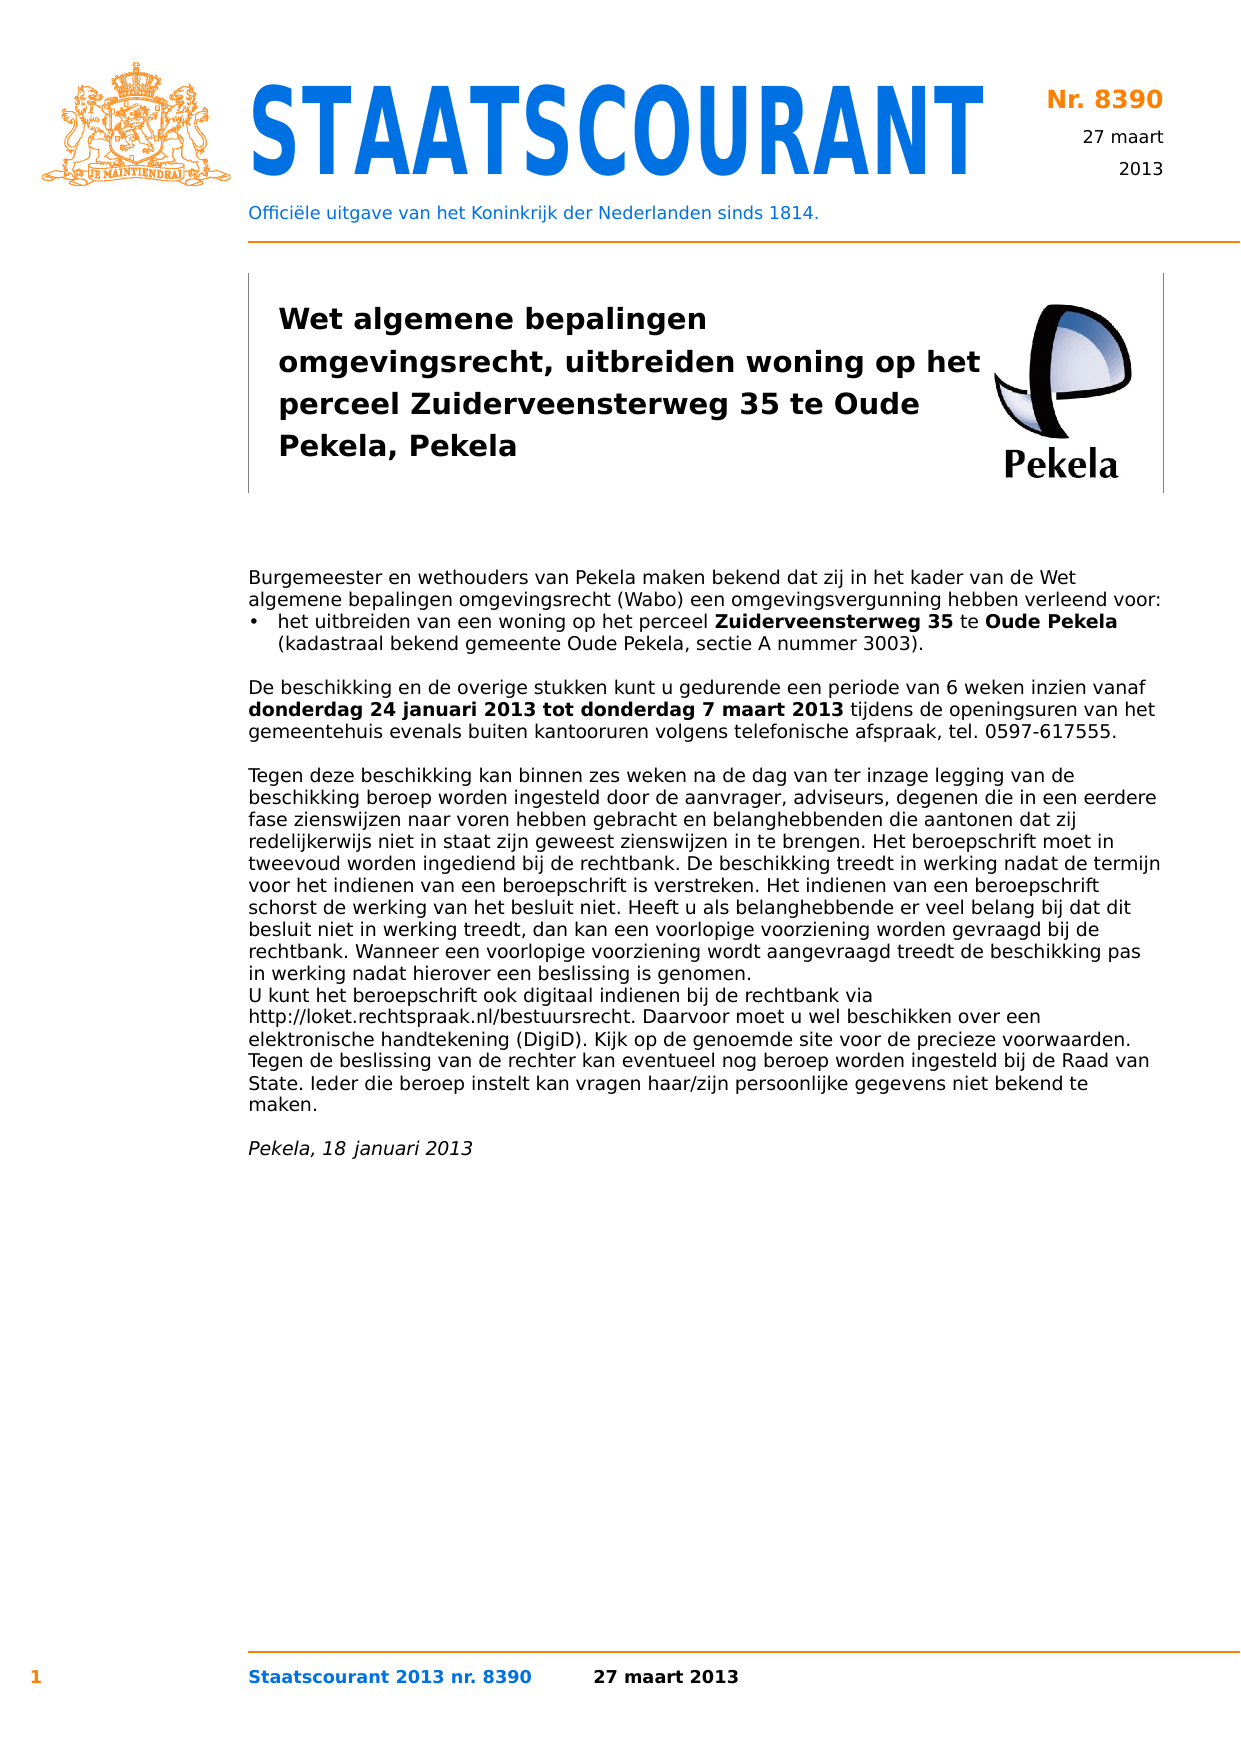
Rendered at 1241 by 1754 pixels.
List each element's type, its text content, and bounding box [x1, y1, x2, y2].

picture [991, 302, 1134, 480]
text U kunt het beroepschrift ook digitaal indienen bij de rechtbank via http://loket.rechtspraak.nl/bestuursrecht. Daarvoor moet u wel beschikken over een elektronische handtekening (DigiD). Kijk op de genoemde site voor de precieze voorwaarden. [248, 984, 1163, 1050]
picture [41, 62, 231, 186]
table_header [25, 62, 248, 241]
table_cell 27 maart [998, 121, 1240, 153]
table_header Nr. 8390 [998, 62, 1240, 121]
text Pekela, 18 januari 2013 [248, 1138, 1163, 1160]
text Tegen de beslissing van de rechter kan eventueel nog beroep worden ingesteld bij de Raad van State. Ieder die beroep instelt kan vragen haar/zijn persoonlijke gegevens niet bekend te maken. [248, 1050, 1163, 1116]
text Tegen deze beschikking kan binnen zes weken na de dag van ter inzage legging van de beschikking beroep worden ingesteld door de aanvrager, adviseurs, degenen die in een eerdere fase zienswijzen naar voren hebben gebracht en belanghebbenden die aantonen dat zij redelijkerwijs niet in staat zijn geweest zienswijzen in te brengen. Het beroepschrift moet in tweevoud worden ingediend bij de rechtbank. De beschikking treedt in werking nadat de termijn voor het indienen van een beroepschrift is verstreken. Het indienen van een beroepschrift schorst de werking van het besluit niet. Heeft u als belanghebbende er veel belang bij dat dit besluit niet in werking treedt, dan kan een voorlopige voorziening worden gevraagd bij de rechtbank. Wanneer een voorlopige voorziening wordt aangevraagd treedt de beschikking pas in werking nadat hierover een beslissing is genomen. [248, 765, 1163, 984]
text Burgemeester en wethouders van Pekela maken bekend dat zij in het kader van de Wet algemene bepalingen omgevingsrecht (Wabo) een omgevingsvergunning hebben verleend voor: [248, 567, 1163, 611]
table_header STAATSCOURANT [248, 62, 998, 203]
subtitle Wet algemene bepalingen omgevingsrecht, uitbreiden woning op het perceel Zuiderveensterweg 35 te Oude Pekela, Pekela [249, 273, 1163, 493]
text De beschikking en de overige stukken kunt u gedurende een periode van 6 weken inzien vanaf donderdag 24 januari 2013 tot donderdag 7 maart 2013 tijdens de openingsuren van het gemeentehuis evenals buiten kantooruren volgens telefonische afspraak, tel. 0597-617555. [248, 677, 1163, 743]
table_cell Officiële uitgave van het Koninkrijk der Nederlanden sinds 1814. [248, 203, 1240, 241]
table_cell 2013 [998, 153, 1240, 203]
text • het uitbreiden van een woning op het perceel Zuiderveensterweg 35 te Oude Pekela (kadastraal bekend gemeente Oude Pekela, sectie A nummer 3003). [248, 611, 1163, 655]
